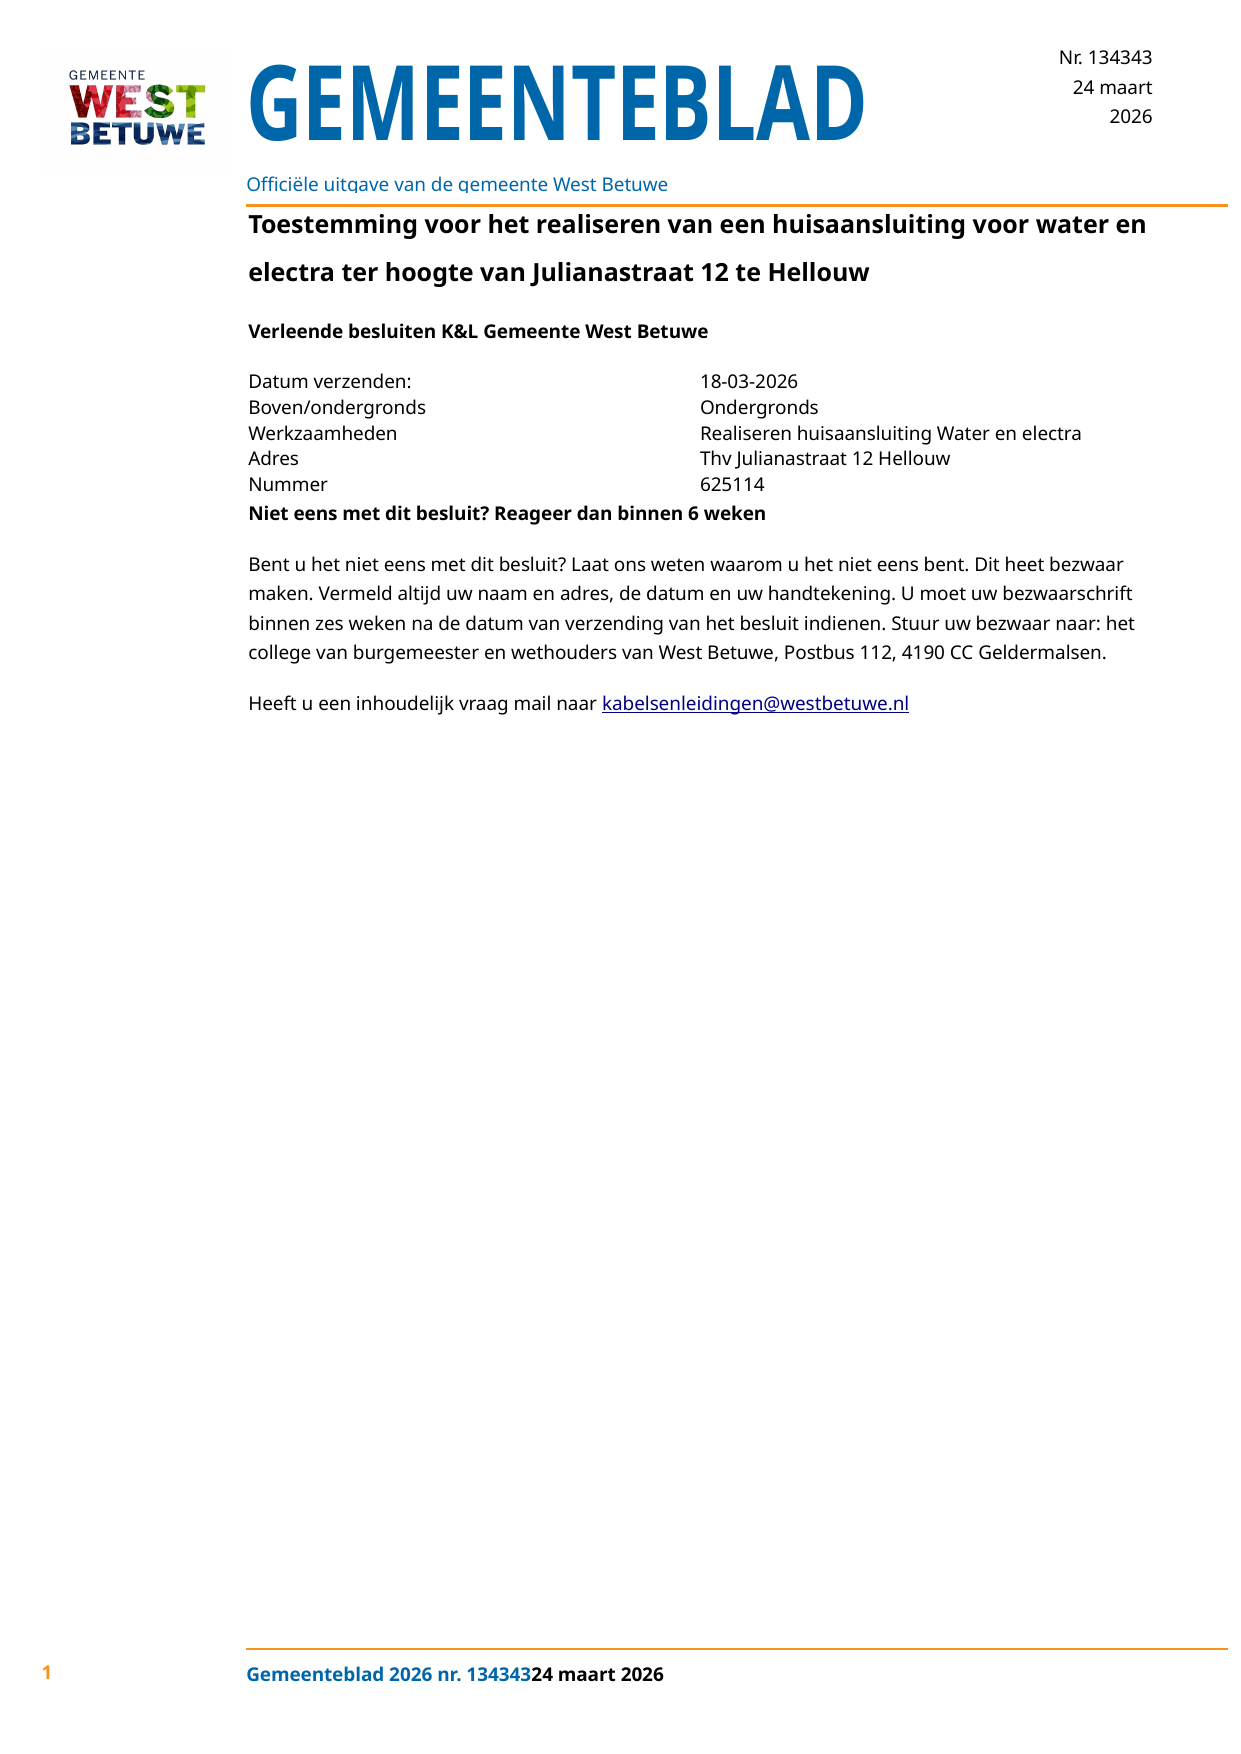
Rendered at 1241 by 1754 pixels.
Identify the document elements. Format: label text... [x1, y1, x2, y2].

table_cell Adres [248, 446, 700, 471]
text Heeft u een inhoudelijk vraag mail naar kabelsenleidingen@westbetuwe.nl [248, 690, 1152, 716]
table_cell Nummer [248, 471, 700, 497]
table_header Datum verzenden: [248, 369, 700, 394]
text Verleende besluiten K&L Gemeente West Betuwe [248, 318, 1152, 344]
table_cell Boven/ondergronds [248, 394, 700, 420]
text Niet eens met dit besluit? Reageer dan binnen 6 weken [248, 500, 1152, 526]
table_cell Thv Julianastraat 12 Hellouw [700, 446, 1152, 471]
text Bent u het niet eens met dit besluit? Laat ons weten waarom u het niet eens bent. Dit heet bezwaar maken. Vermeld altijd uw naam en adres, de datum en uw handtekening. U moet uw bezwaarschrift binnen zes weken na de datum van verzending van het besluit indienen. Stuur uw bezwaar naar: het college van burgemeester en wethouders van West Betuwe, Postbus 112, 4190 CC Geldermalsen. [248, 551, 1152, 665]
picture [41, 47, 231, 172]
table_header 18-03-2026 [700, 369, 1152, 394]
table_cell Werkzaamheden [248, 420, 700, 446]
table_cell Realiseren huisaansluiting Water en electra [700, 420, 1152, 446]
table_cell Ondergronds [700, 394, 1152, 420]
table_cell 625114 [700, 471, 1152, 497]
text Toestemming voor het realiseren van een huisaansluiting voor water en electra ter hoogte van Julianastraat 12 te Hellouw [248, 207, 1152, 288]
